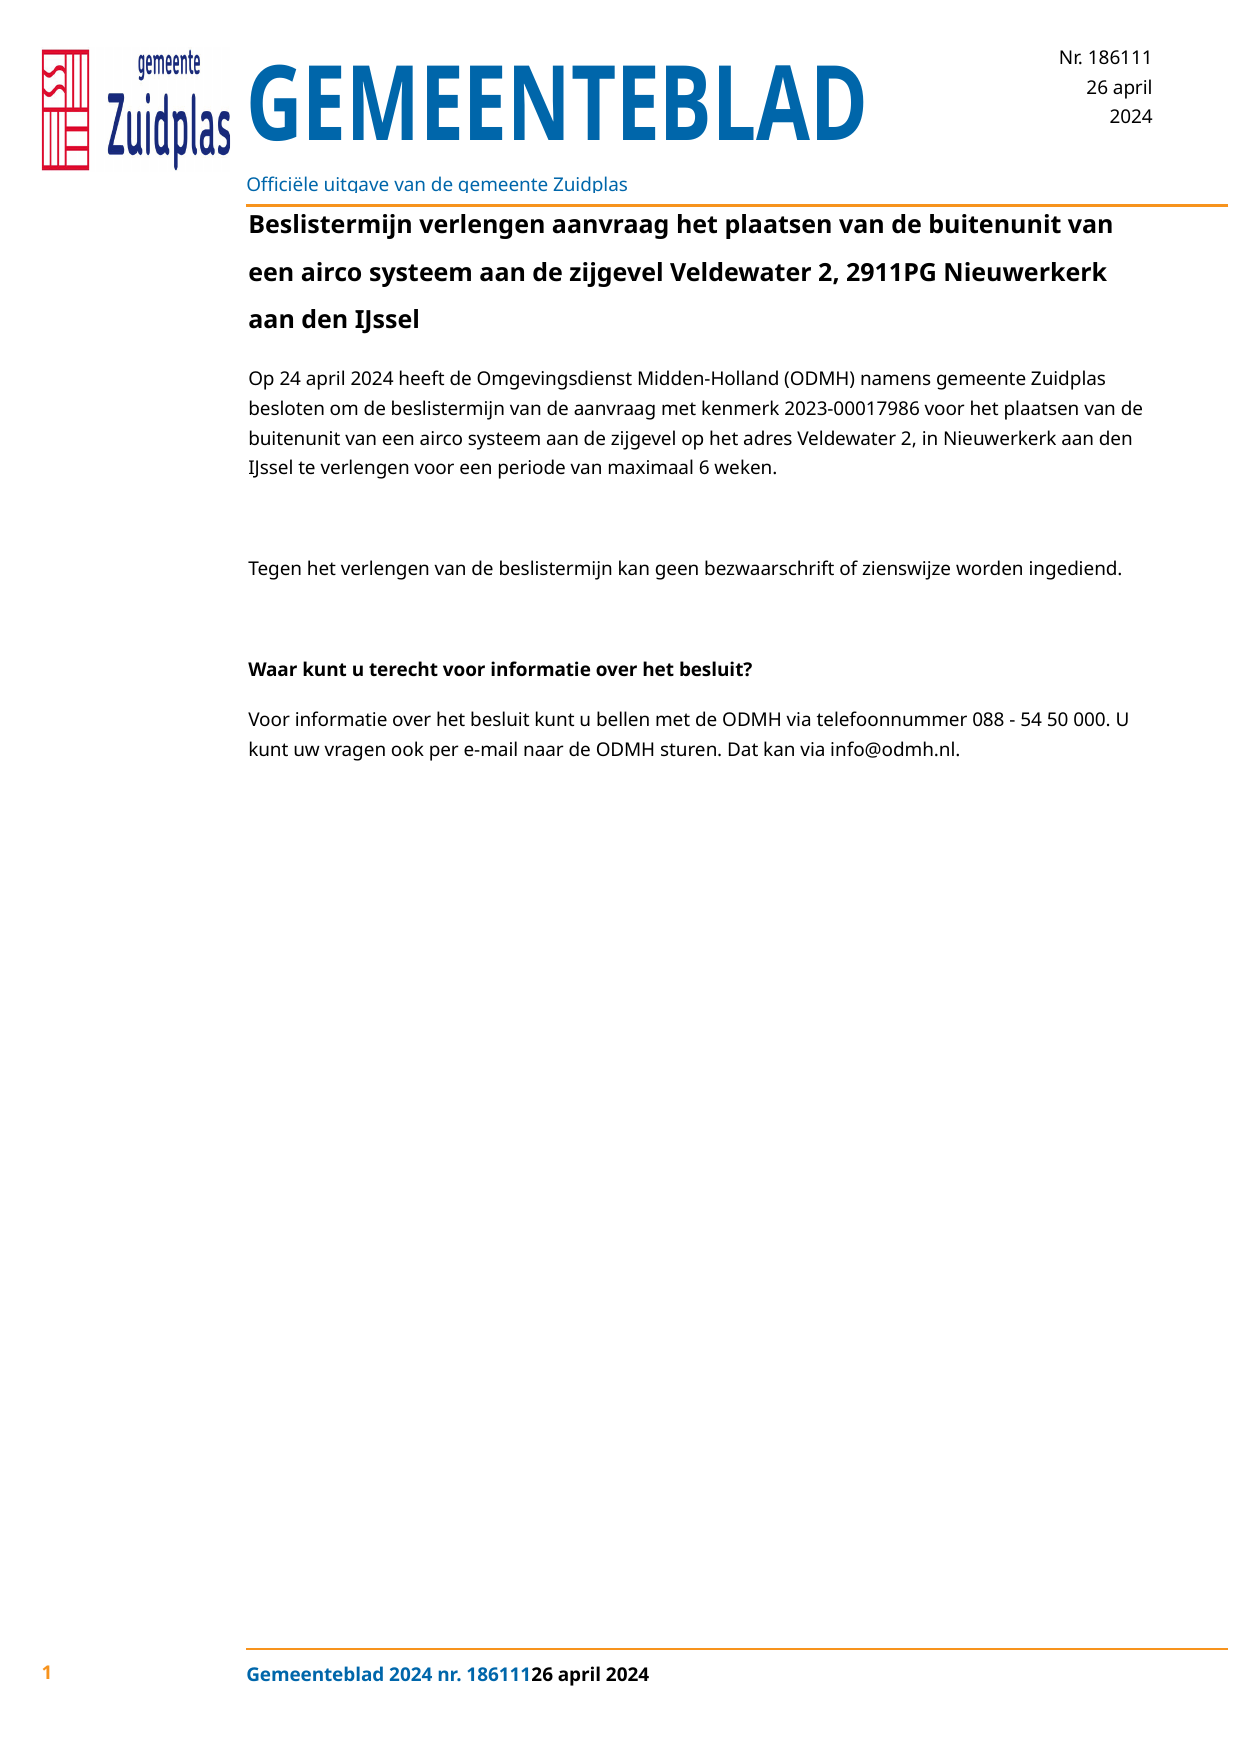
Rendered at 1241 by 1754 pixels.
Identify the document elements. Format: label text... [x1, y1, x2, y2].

text Beslistermijn verlengen aanvraag het plaatsen van de buitenunit van een airco systeem aan de zijgevel Veldewater 2, 2911PG Nieuwerkerk aan den IJssel [248, 207, 1152, 336]
text Op 24 april 2024 heeft de Omgevingsdienst Midden-Holland (ODMH) namens gemeente Zuidplas besloten om de beslistermijn van de aanvraag met kenmerk 2023-00017986 voor het plaatsen van de buitenunit van een airco systeem aan de zijgevel op het adres Veldewater 2, in Nieuwerkerk aan den IJssel te verlengen voor een periode van maximaal 6 weken. [248, 366, 1152, 480]
picture [41, 47, 231, 172]
text Voor informatie over het besluit kunt u bellen met de ODMH via telefoonnummer 088 - 54 50 000. U kunt uw vragen ook per e-mail naar de ODMH sturen. Dat kan via info@odmh.nl. [248, 706, 1152, 762]
text Tegen het verlengen van de beslistermijn kan geen bezwaarschrift of zienswijze worden ingediend. [248, 555, 1152, 581]
text Waar kunt u terecht voor informatie over het besluit? [248, 656, 1152, 682]
